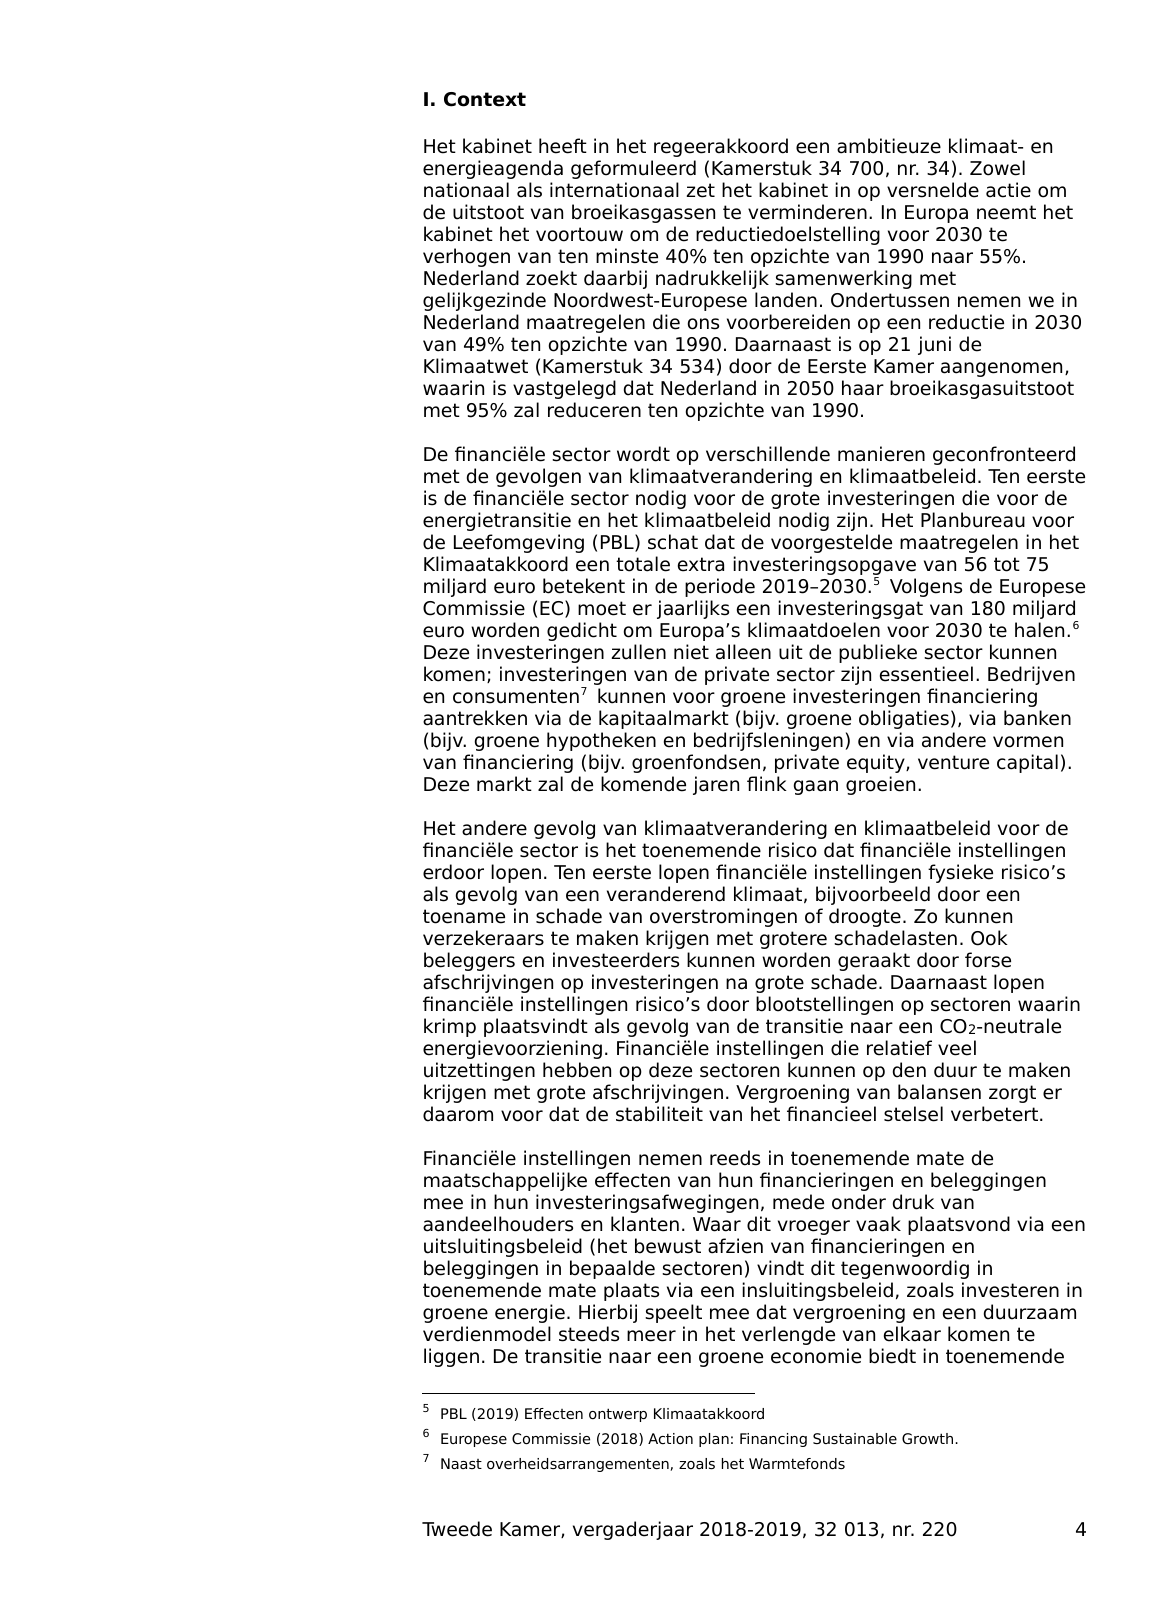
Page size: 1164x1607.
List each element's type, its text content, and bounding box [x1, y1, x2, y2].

text Financiële instellingen nemen reeds in toenemende mate de maatschappelijke effecten van hun financieringen en beleggingen mee in hun investeringsafwegingen, mede onder druk van aandeelhouders en klanten. Waar dit vroeger vaak plaatsvond via een uitsluitingsbeleid (het bewust afzien van financieringen en beleggingen in bepaalde sectoren) vindt dit tegenwoordig in toenemende mate plaats via een insluitingsbeleid, zoals investeren in groene energie. Hierbij speelt mee dat vergroening en een duurzaam verdienmodel steeds meer in het verlengde van elkaar komen te liggen. De transitie naar een groene economie biedt in toenemende [422, 1148, 1087, 1367]
text De financiële sector wordt op verschillende manieren geconfronteerd met de gevolgen van klimaatverandering en klimaatbeleid. Ten eerste is de financiële sector nodig voor de grote investeringen die voor de energietransitie en het klimaatbeleid nodig zijn. Het Planbureau voor de Leefomgeving (PBL) schat dat de voorgestelde maatregelen in het Klimaatakkoord een totale extra investeringsopgave van 56 tot 75 miljard euro betekent in de periode 2019–2030. Volgens de Europese Commissie (EC) moet er jaarlijks een investeringsgat van 180 miljard euro worden gedicht om Europa’s klimaatdoelen voor 2030 te halen. Deze investeringen zullen niet alleen uit de publieke sector kunnen komen; investeringen van de private sector zijn essentieel. Bedrijven en consumenten kunnen voor groene investeringen financiering aantrekken via de kapitaalmarkt (bijv. groene obligaties), via banken (bijv. groene hypotheken en bedrijfsleningen) en via andere vormen van financiering (bijv. groenfondsen, private equity, venture capital). Deze markt zal de komende jaren flink gaan groeien. [422, 444, 1087, 796]
text Het andere gevolg van klimaatverandering en klimaatbeleid voor de financiële sector is het toenemende risico dat financiële instellingen erdoor lopen. Ten eerste lopen financiële instellingen fysieke risico’s als gevolg van een veranderend klimaat, bijvoorbeeld door een toename in schade van overstromingen of droogte. Zo kunnen verzekeraars te maken krijgen met grotere schadelasten. Ook beleggers en investeerders kunnen worden geraakt door forse afschrijvingen op investeringen na grote schade. Daarnaast lopen financiële instellingen risico’s door blootstellingen op sectoren waarin krimp plaatsvindt als gevolg van de transitie naar een CO2-neutrale energievoorziening. Financiële instellingen die relatief veel uitzettingen hebben op deze sectoren kunnen op den duur te maken krijgen met grote afschrijvingen. Vergroening van balansen zorgt er daarom voor dat de stabiliteit van het financieel stelsel verbetert. [422, 818, 1087, 1126]
text Naast overheidsarrangementen, zoals het Warmtefonds [422, 1452, 1087, 1474]
text Het kabinet heeft in het regeerakkoord een ambitieuze klimaat- en energieagenda geformuleerd (Kamerstuk 34 700, nr. 34). Zowel nationaal als internationaal zet het kabinet in op versnelde actie om de uitstoot van broeikasgassen te verminderen. In Europa neemt het kabinet het voortouw om de reductiedoelstelling voor 2030 te verhogen van ten minste 40% ten opzichte van 1990 naar 55%. Nederland zoekt daarbij nadrukkelijk samenwerking met gelijkgezinde Noordwest-Europese landen. Ondertussen nemen we in Nederland maatregelen die ons voorbereiden op een reductie in 2030 van 49% ten opzichte van 1990. Daarnaast is op 21 juni de Klimaatwet (Kamerstuk 34 534) door de Eerste Kamer aangenomen, waarin is vastgelegd dat Nederland in 2050 haar broeikasgasuitstoot met 95% zal reduceren ten opzichte van 1990. [422, 136, 1087, 422]
text Europese Commissie (2018) Action plan: Financing Sustainable Growth. [422, 1427, 1087, 1449]
text PBL (2019) Effecten ontwerp Klimaatakkoord [422, 1402, 1087, 1424]
subtitle I. Context [422, 89, 1087, 111]
